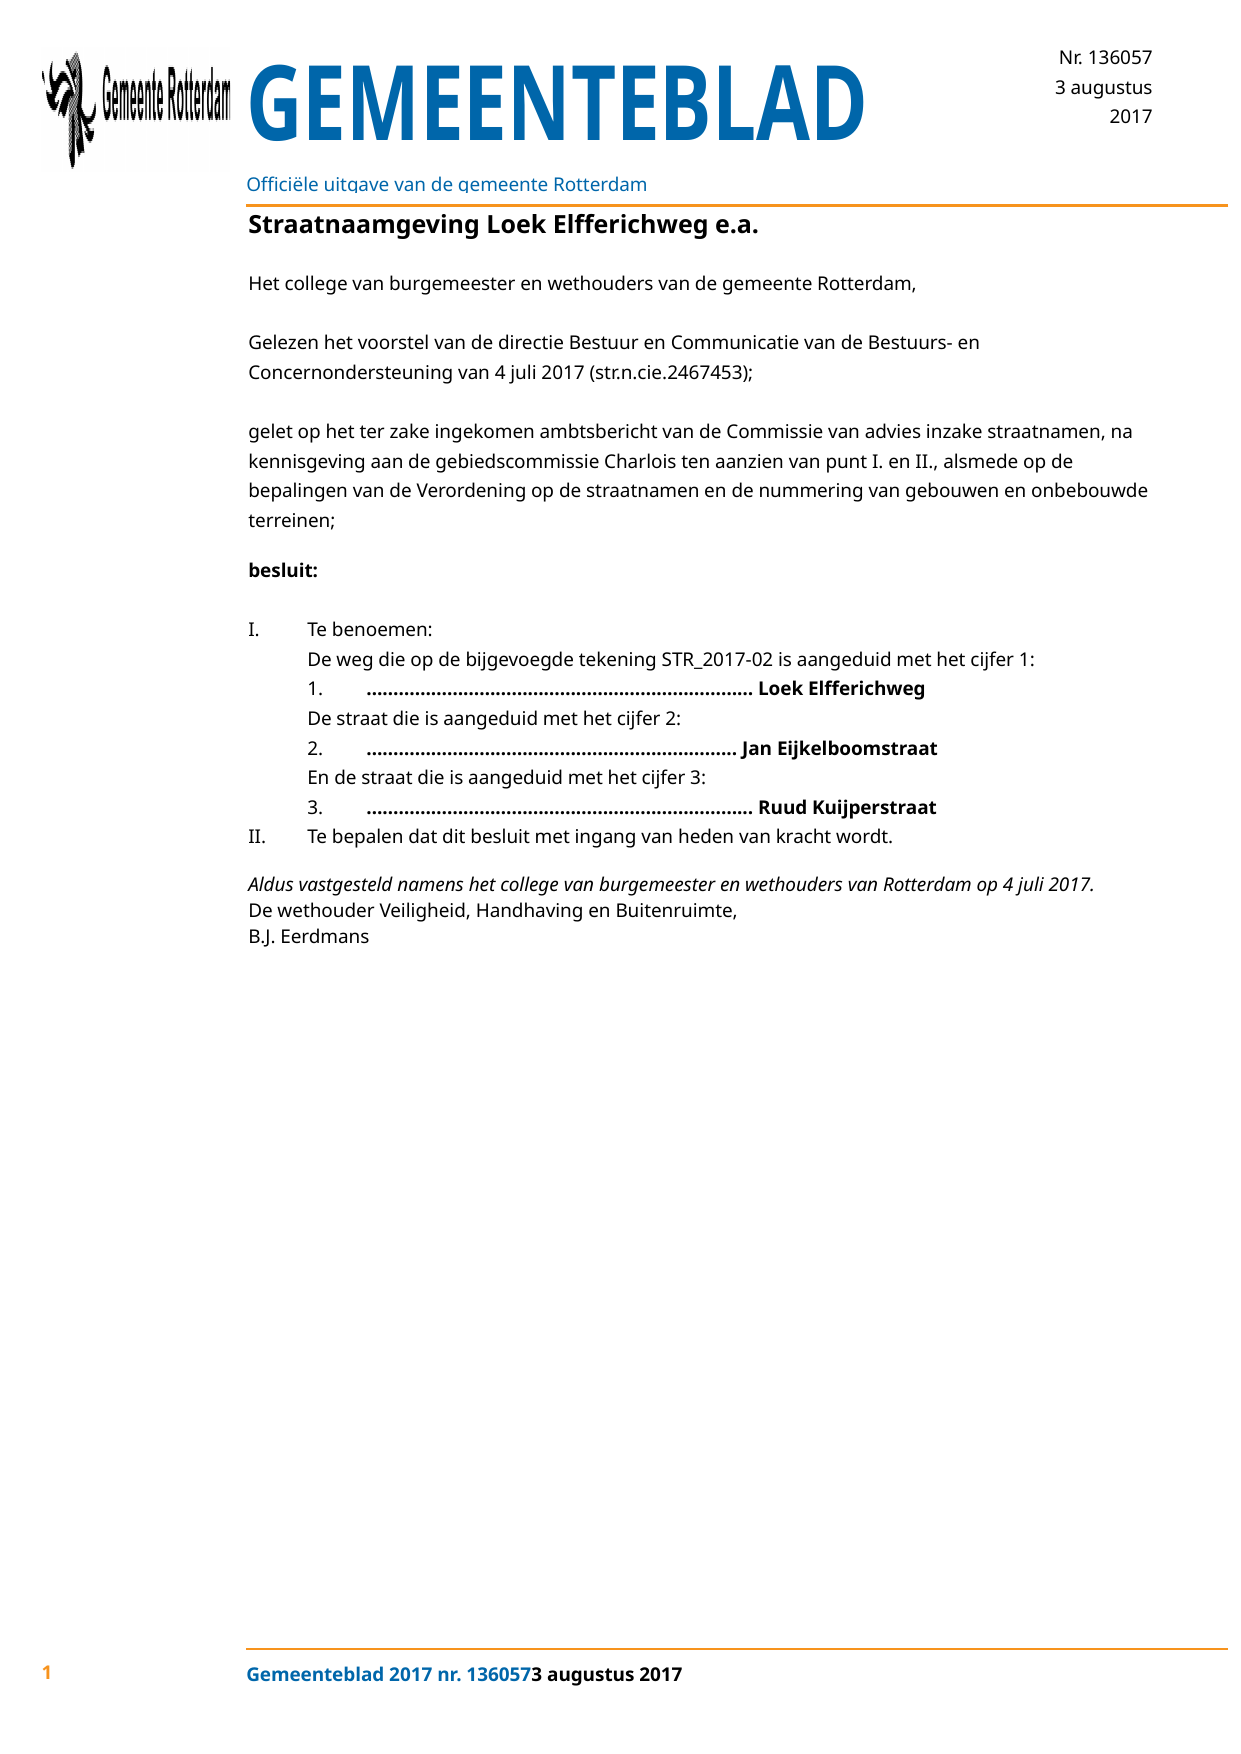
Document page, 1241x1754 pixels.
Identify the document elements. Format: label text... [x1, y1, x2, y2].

list …………………………………………………………... Jan Eijkelboomstraat [307, 735, 1152, 761]
list ……………………………………………………………... Ruud Kuijperstraat [307, 794, 1152, 820]
text Gelezen het voorstel van de directie Bestuur en Communicatie van de Bestuurs- en Concernondersteuning van 4 juli 2017 (str.n.cie.2467453); [248, 329, 1152, 385]
text Straatnaamgeving Loek Elfferichweg e.a. [248, 207, 1152, 241]
text besluit: [248, 557, 1152, 583]
text Het college van burgemeester en wethouders van de gemeente Rotterdam, [248, 270, 1152, 296]
list Te benoemen: [248, 616, 1152, 642]
picture [41, 47, 231, 172]
list ……………………………………………………………… Loek Elfferichweg [307, 676, 1152, 701]
text Aldus vastgesteld namens het college van burgemeester en wethouders van Rotterdam op 4 juli 2017. [248, 871, 1152, 897]
list Te bepalen dat dit besluit met ingang van heden van kracht wordt. [248, 823, 1152, 849]
list De weg die op de bijgevoegde tekening STR_2017-02 is aangeduid met het cijfer 1: [248, 646, 1152, 672]
text De wethouder Veiligheid, Handhaving en Buitenruimte, [248, 897, 1152, 923]
list De straat die is aangeduid met het cijfer 2: [248, 705, 1152, 731]
text gelet op het ter zake ingekomen ambtsbericht van de Commissie van advies inzake straatnamen, na kennisgeving aan de gebiedscommissie Charlois ten aanzien van punt I. en II., alsmede op de bepalingen van de Verordening op de straatnamen en de nummering van gebouwen en onbebouwde terreinen; [248, 418, 1152, 533]
list En de straat die is aangeduid met het cijfer 3: [248, 764, 1152, 790]
text B.J. Eerdmans [248, 923, 1152, 948]
